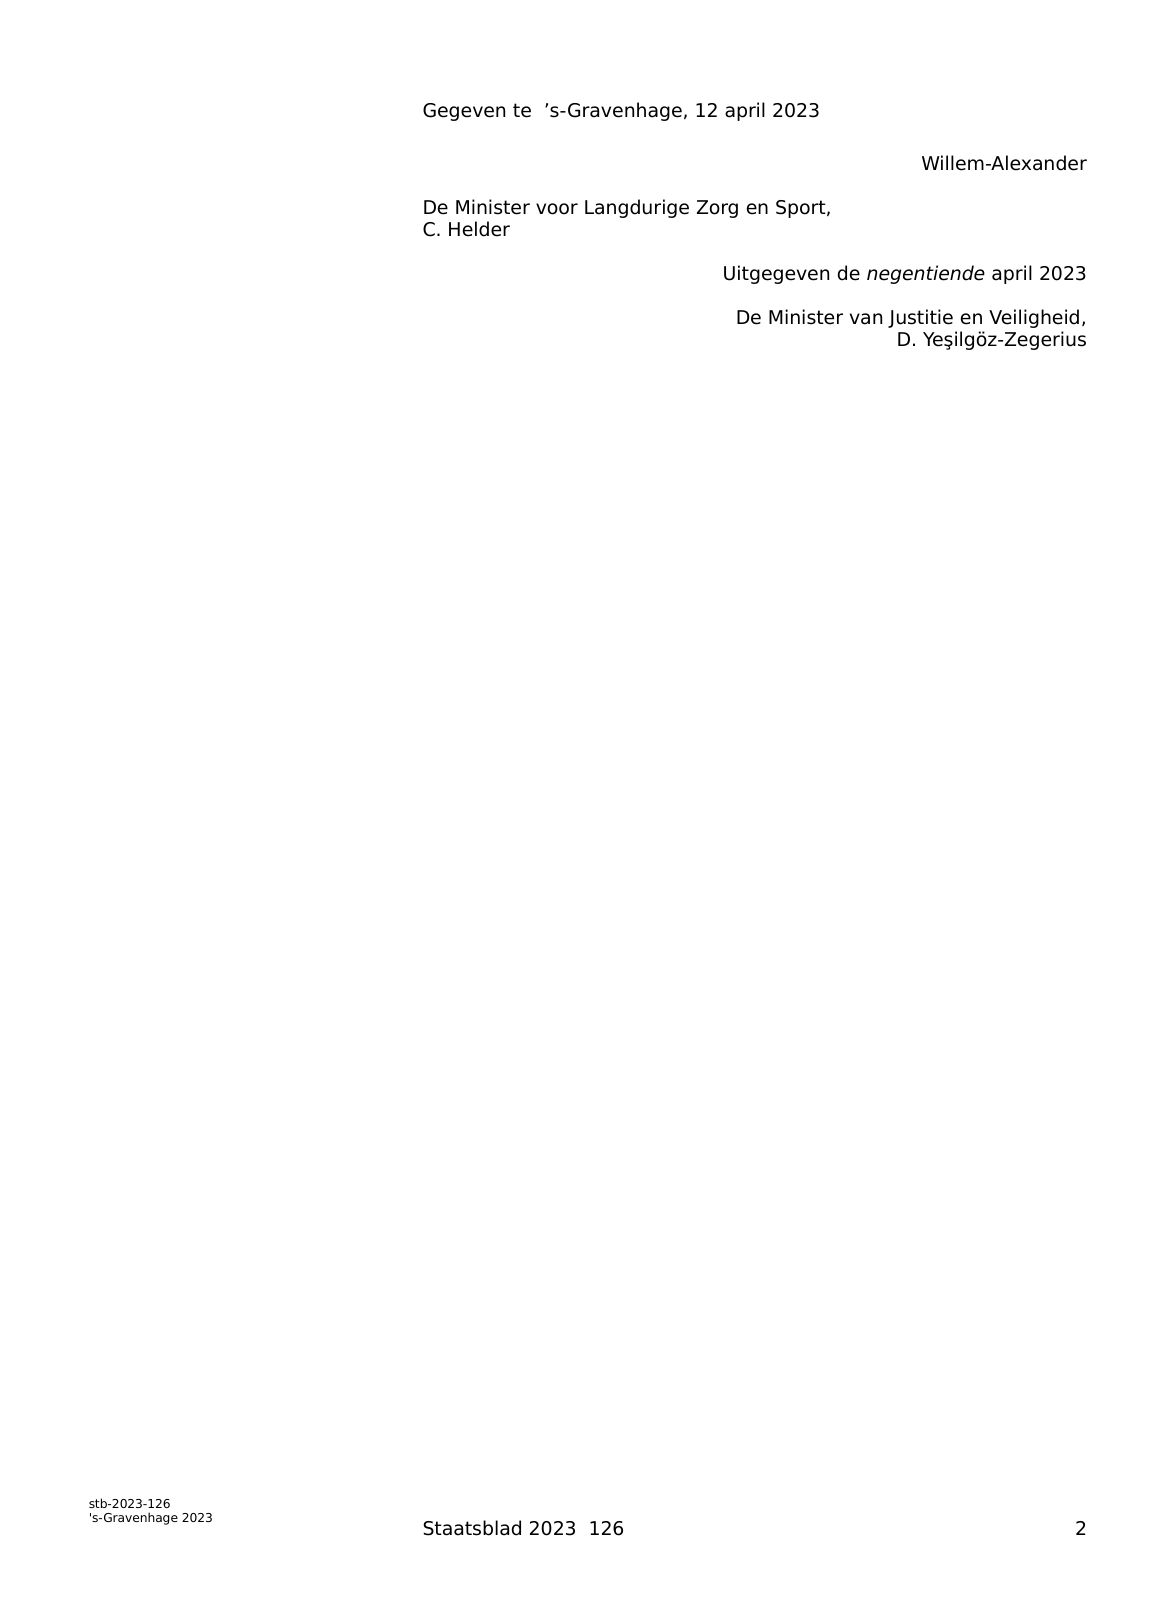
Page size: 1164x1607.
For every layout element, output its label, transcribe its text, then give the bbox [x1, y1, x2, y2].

text Uitgegeven de negentiende april 2023 [422, 263, 1087, 285]
text De Minister voor Langdurige Zorg en Sport, C. Helder [422, 197, 1087, 241]
text De Minister van Justitie en Veiligheid, D. Yeşilgöz-Zegerius [422, 307, 1087, 351]
text stb-2023-126 [88, 1497, 323, 1511]
text Gegeven te ’s-Gravenhage, 12 april 2023 [422, 100, 1087, 122]
text 's-Gravenhage 2023 [88, 1511, 323, 1525]
text Willem-Alexander [422, 152, 1087, 174]
